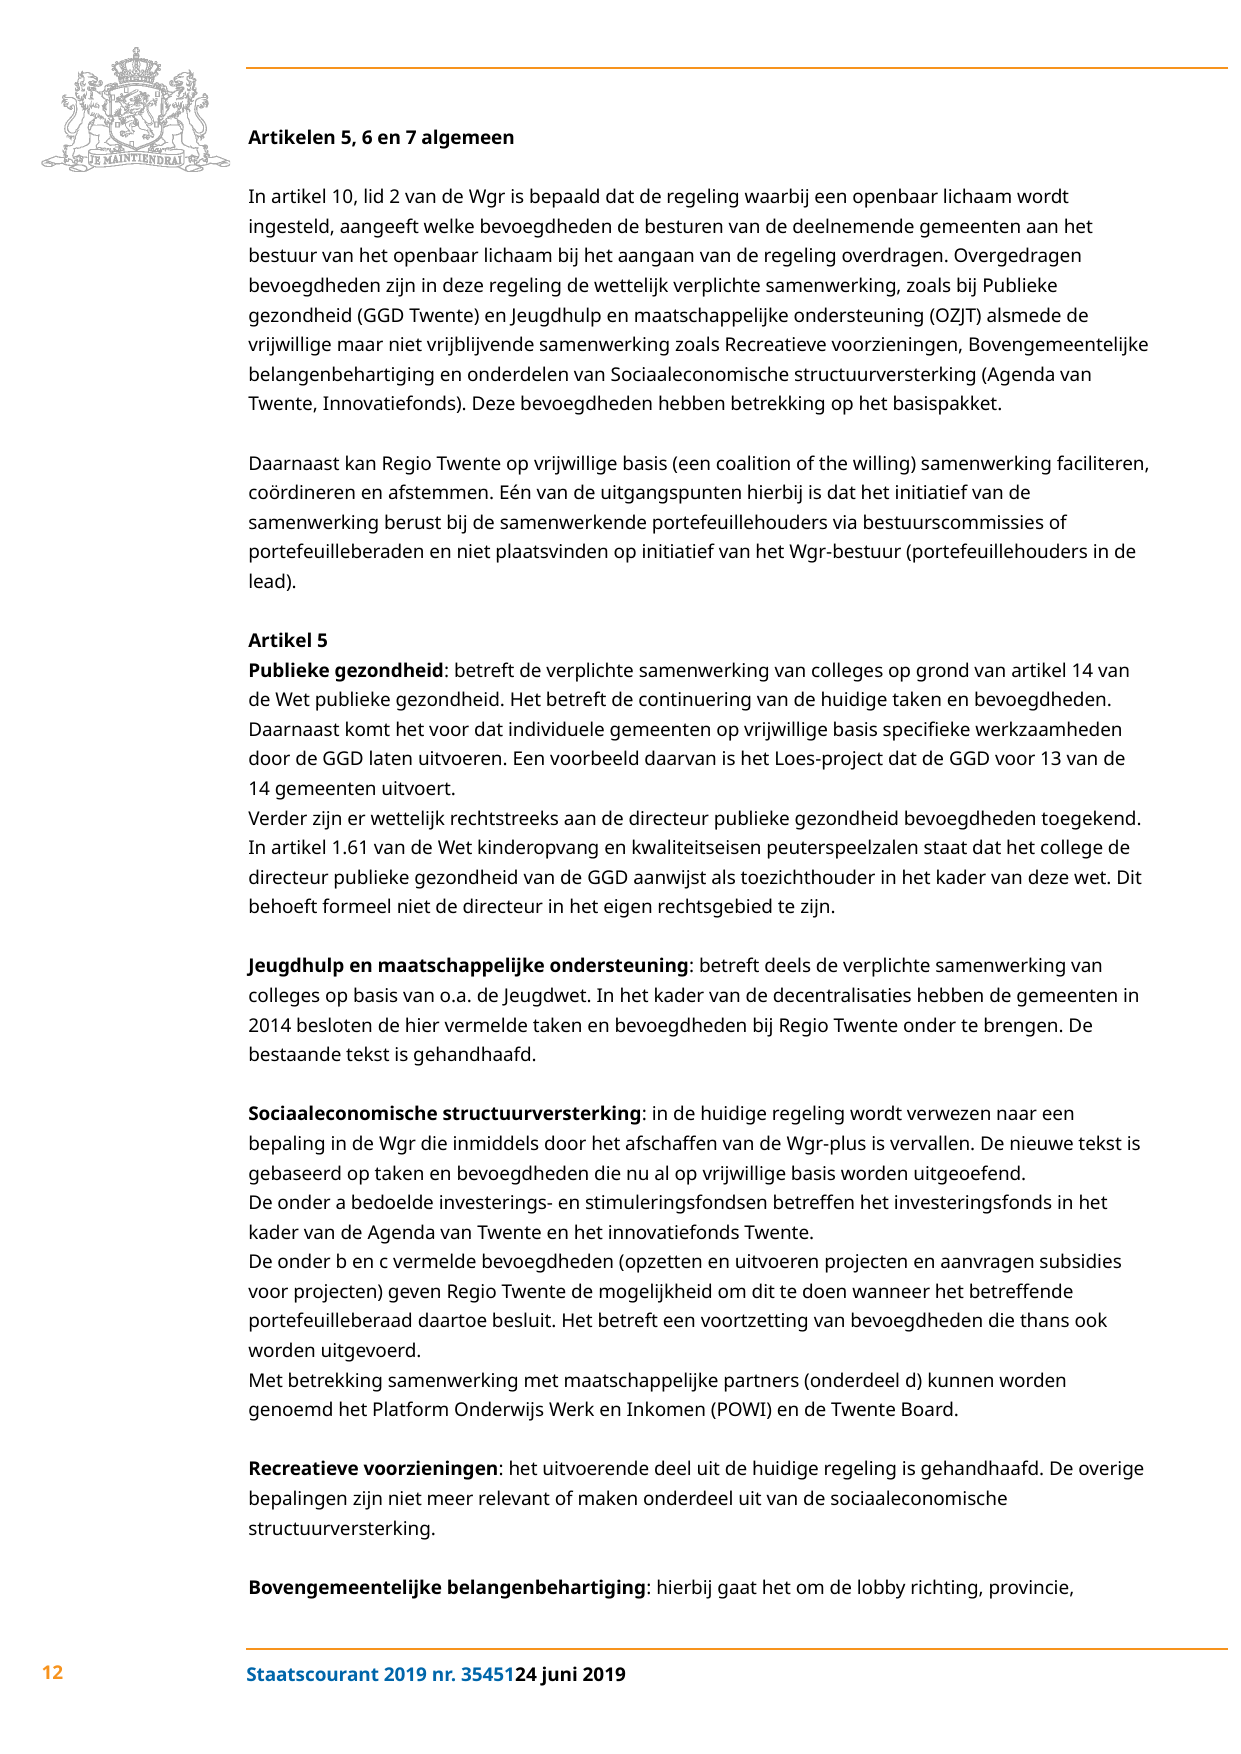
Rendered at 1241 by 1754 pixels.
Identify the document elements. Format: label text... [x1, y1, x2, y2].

text Verder zijn er wettelijk rechtstreeks aan de directeur publieke gezondheid bevoegdheden toegekend. In artikel 1.61 van de Wet kinderopvang en kwaliteitseisen peuterspeelzalen staat dat het college de directeur publieke gezondheid van de GGD aanwijst als toezichthouder in het kader van deze wet. Dit behoeft formeel niet de directeur in het eigen rechtsgebied te zijn. [248, 805, 1152, 919]
text De onder a bedoelde investerings- en stimuleringsfondsen betreffen het investeringsfonds in het kader van de Agenda van Twente en het innovatiefonds Twente. [248, 1189, 1152, 1245]
text Recreatieve voorzieningen: het uitvoerende deel uit de huidige regeling is gehandhaafd. De overige bepalingen zijn niet meer relevant of maken onderdeel uit van de sociaaleconomische structuurversterking. [248, 1456, 1152, 1541]
text Daarnaast kan Regio Twente op vrijwillige basis (een coalition of the willing) samenwerking faciliteren, coördineren en afstemmen. Eén van de uitgangspunten hierbij is dat het initiatief van de samenwerking berust bij de samenwerkende portefeuillehouders via bestuurscommissies of portefeuilleberaden en niet plaatsvinden op initiatief van het Wgr-bestuur (portefeuillehouders in de lead). [248, 450, 1152, 594]
text Artikel 5 [248, 627, 1152, 653]
text Artikelen 5, 6 en 7 algemeen [248, 124, 1152, 150]
text Jeugdhulp en maatschappelijke ondersteuning: betreft deels de verplichte samenwerking van colleges op basis van o.a. de Jeugdwet. In het kader van de decentralisaties hebben de gemeenten in 2014 besloten de hier vermelde taken en bevoegdheden bij Regio Twente onder te brengen. De bestaande tekst is gehandhaafd. [248, 953, 1152, 1067]
text De onder b en c vermelde bevoegdheden (opzetten en uitvoeren projecten en aanvragen subsidies voor projecten) geven Regio Twente de mogelijkheid om dit te doen wanneer het betreffende portefeuilleberaad daartoe besluit. Het betreft een voortzetting van bevoegdheden die thans ook worden uitgevoerd. [248, 1248, 1152, 1363]
text Bovengemeentelijke belangenbehartiging: hierbij gaat het om de lobby richting, provincie, [248, 1574, 1152, 1600]
text Publieke gezondheid: betreft de verplichte samenwerking van colleges op grond van artikel 14 van de Wet publieke gezondheid. Het betreft de continuering van de huidige taken en bevoegdheden. Daarnaast komt het voor dat individuele gemeenten op vrijwillige basis specifieke werkzaamheden door de GGD laten uitvoeren. Een voorbeeld daarvan is het Loes-project dat de GGD voor 13 van de 14 gemeenten uitvoert. [248, 657, 1152, 801]
text In artikel 10, lid 2 van de Wgr is bepaald dat de regeling waarbij een openbaar lichaam wordt ingesteld, aangeeft welke bevoegdheden de besturen van de deelnemende gemeenten aan het bestuur van het openbaar lichaam bij het aangaan van de regeling overdragen. Overgedragen bevoegdheden zijn in deze regeling de wettelijk verplichte samenwerking, zoals bij Publieke gezondheid (GGD Twente) en Jeugdhulp en maatschappelijke ondersteuning (OZJT) alsmede de vrijwillige maar niet vrijblijvende samenwerking zoals Recreatieve voorzieningen, Bovengemeentelijke belangenbehartiging en onderdelen van Sociaaleconomische structuurversterking (Agenda van Twente, Innovatiefonds). Deze bevoegdheden hebben betrekking op het basispakket. [248, 183, 1152, 416]
picture [41, 47, 231, 172]
text Sociaaleconomische structuurversterking: in de huidige regeling wordt verwezen naar een bepaling in de Wgr die inmiddels door het afschaffen van de Wgr-plus is vervallen. De nieuwe tekst is gebaseerd op taken en bevoegdheden die nu al op vrijwillige basis worden uitgeoefend. [248, 1101, 1152, 1186]
text Met betrekking samenwerking met maatschappelijke partners (onderdeel d) kunnen worden genoemd het Platform Onderwijs Werk en Inkomen (POWI) en de Twente Board. [248, 1367, 1152, 1422]
